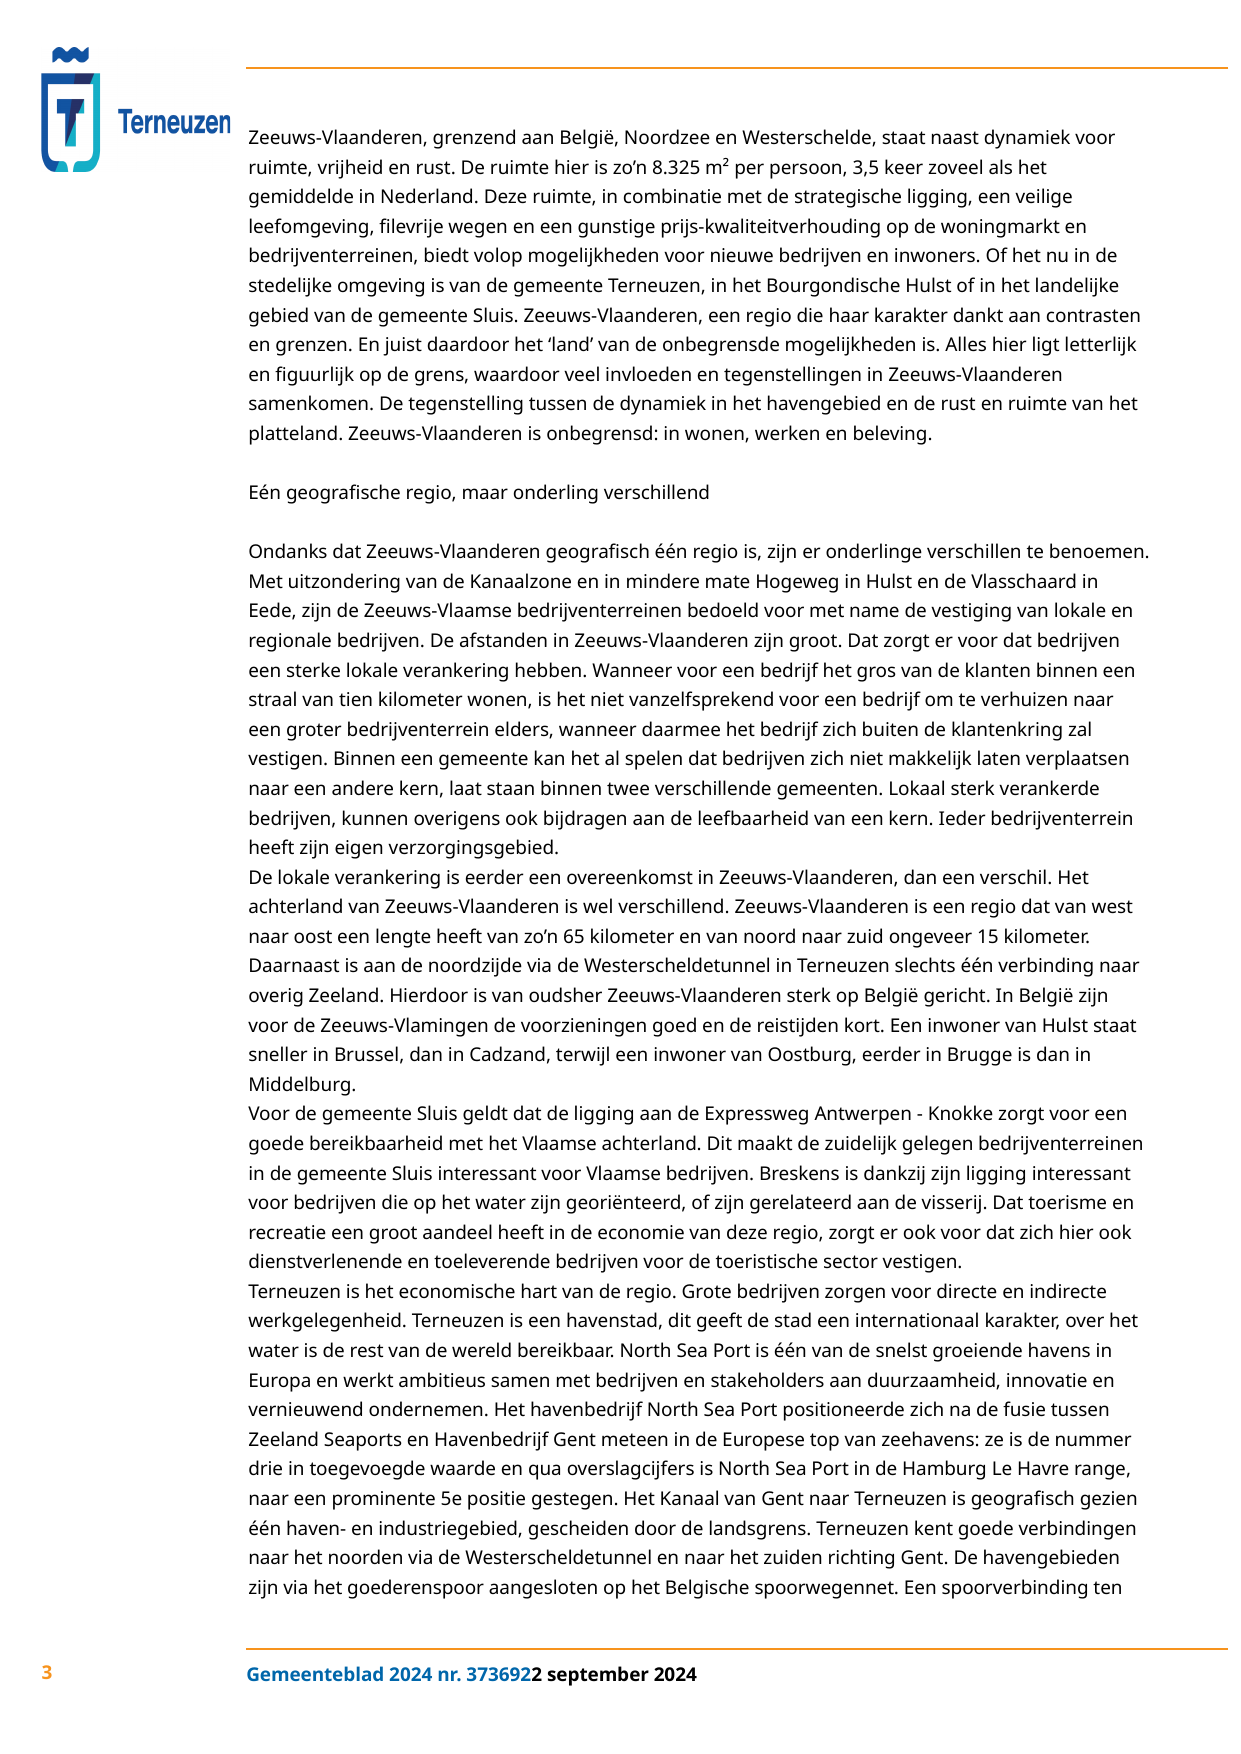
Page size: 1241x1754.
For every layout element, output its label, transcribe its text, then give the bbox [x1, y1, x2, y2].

text Eén geografische regio, maar onderling verschillend [248, 479, 1152, 505]
text Voor de gemeente Sluis geldt dat de ligging aan de Expressweg Antwerpen - Knokke zorgt voor een goede bereikbaarheid met het Vlaamse achterland. Dit maakt de zuidelijk gelegen bedrijventerreinen in de gemeente Sluis interessant voor Vlaamse bedrijven. Breskens is dankzij zijn ligging interessant voor bedrijven die op het water zijn georiënteerd, of zijn gerelateerd aan de visserij. Dat toerisme en recreatie een groot aandeel heeft in de economie van deze regio, zorgt er ook voor dat zich hier ook dienstverlenende en toeleverende bedrijven voor de toeristische sector vestigen. [248, 1101, 1152, 1274]
text De lokale verankering is eerder een overeenkomst in Zeeuws-Vlaanderen, dan een verschil. Het achterland van Zeeuws-Vlaanderen is wel verschillend. Zeeuws-Vlaanderen is een regio dat van west naar oost een lengte heeft van zo’n 65 kilometer en van noord naar zuid ongeveer 15 kilometer. Daarnaast is aan de noordzijde via de Westerscheldetunnel in Terneuzen slechts één verbinding naar overig Zeeland. Hierdoor is van oudsher Zeeuws-Vlaanderen sterk op België gericht. In België zijn voor de Zeeuws-Vlamingen de voorzieningen goed en de reistijden kort. Een inwoner van Hulst staat sneller in Brussel, dan in Cadzand, terwijl een inwoner van Oostburg, eerder in Brugge is dan in Middelburg. [248, 864, 1152, 1097]
text Ondanks dat Zeeuws-Vlaanderen geografisch één regio is, zijn er onderlinge verschillen te benoemen. Met uitzondering van de Kanaalzone en in mindere mate Hogeweg in Hulst en de Vlasschaard in Eede, zijn de Zeeuws-Vlaamse bedrijventerreinen bedoeld voor met name de vestiging van lokale en regionale bedrijven. De afstanden in Zeeuws-Vlaanderen zijn groot. Dat zorgt er voor dat bedrijven een sterke lokale verankering hebben. Wanneer voor een bedrijf het gros van de klanten binnen een straal van tien kilometer wonen, is het niet vanzelfsprekend voor een bedrijf om te verhuizen naar een groter bedrijventerrein elders, wanneer daarmee het bedrijf zich buiten de klantenkring zal vestigen. Binnen een gemeente kan het al spelen dat bedrijven zich niet makkelijk laten verplaatsen naar een andere kern, laat staan binnen twee verschillende gemeenten. Lokaal sterk verankerde bedrijven, kunnen overigens ook bijdragen aan de leefbaarheid van een kern. Ieder bedrijventerrein heeft zijn eigen verzorgingsgebied. [248, 538, 1152, 860]
picture [41, 47, 231, 172]
text Zeeuws-Vlaanderen, grenzend aan België, Noordzee en Westerschelde, staat naast dynamiek voor ruimte, vrijheid en rust. De ruimte hier is zo’n 8.325 m² per persoon, 3,5 keer zoveel als het gemiddelde in Nederland. Deze ruimte, in combinatie met de strategische ligging, een veilige leefomgeving, filevrije wegen en een gunstige prijs-kwaliteitverhouding op de woningmarkt en bedrijventerreinen, biedt volop mogelijkheden voor nieuwe bedrijven en inwoners. Of het nu in de stedelijke omgeving is van de gemeente Terneuzen, in het Bourgondische Hulst of in het landelijke gebied van de gemeente Sluis. Zeeuws-Vlaanderen, een regio die haar karakter dankt aan contrasten en grenzen. En juist daardoor het ‘land’ van de onbegrensde mogelijkheden is. Alles hier ligt letterlijk en figuurlijk op de grens, waardoor veel invloeden en tegenstellingen in Zeeuws-Vlaanderen samenkomen. De tegenstelling tussen de dynamiek in het havengebied en de rust en ruimte van het platteland. Zeeuws-Vlaanderen is onbegrensd: in wonen, werken en beleving. [248, 124, 1152, 446]
text Terneuzen is het economische hart van de regio. Grote bedrijven zorgen voor directe en indirecte werkgelegenheid. Terneuzen is een havenstad, dit geeft de stad een internationaal karakter, over het water is de rest van de wereld bereikbaar. North Sea Port is één van de snelst groeiende havens in Europa en werkt ambitieus samen met bedrijven en stakeholders aan duurzaamheid, innovatie en vernieuwend ondernemen. Het havenbedrijf North Sea Port positioneerde zich na de fusie tussen Zeeland Seaports en Havenbedrijf Gent meteen in de Europese top van zeehavens: ze is de nummer drie in toegevoegde waarde en qua overslagcijfers is North Sea Port in de Hamburg Le Havre range, naar een prominente 5e positie gestegen. Het Kanaal van Gent naar Terneuzen is geografisch gezien één haven- en industriegebied, gescheiden door de landsgrens. Terneuzen kent goede verbindingen naar het noorden via de Westerscheldetunnel en naar het zuiden richting Gent. De havengebieden zijn via het goederenspoor aangesloten op het Belgische spoorwegennet. Een spoorverbinding ten [248, 1278, 1152, 1600]
